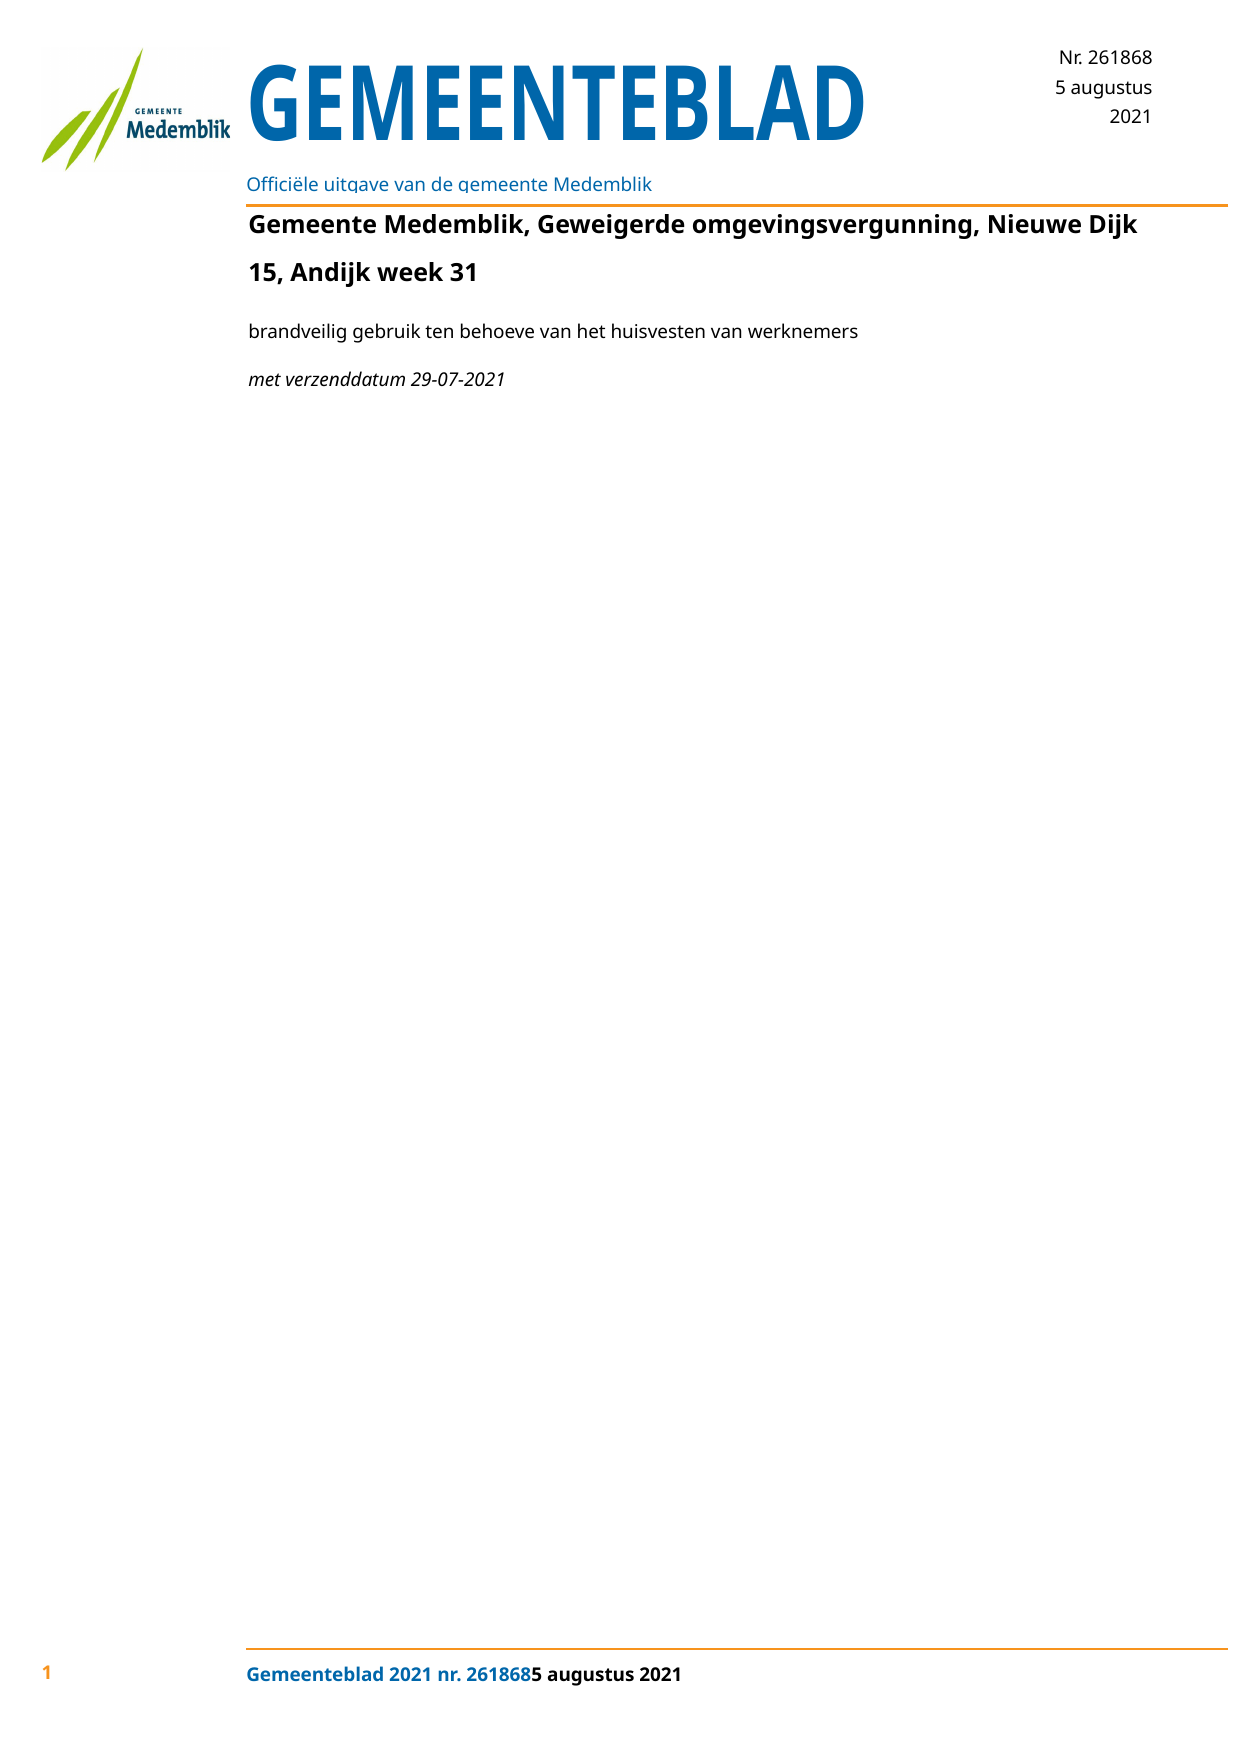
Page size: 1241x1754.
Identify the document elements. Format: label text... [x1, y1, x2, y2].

text brandveilig gebruik ten behoeve van het huisvesten van werknemers [248, 318, 1152, 344]
picture [41, 47, 231, 172]
text met verzenddatum 29-07-2021 [248, 366, 1152, 391]
text Gemeente Medemblik, Geweigerde omgevingsvergunning, Nieuwe Dijk 15, Andijk week 31 [248, 207, 1152, 288]
